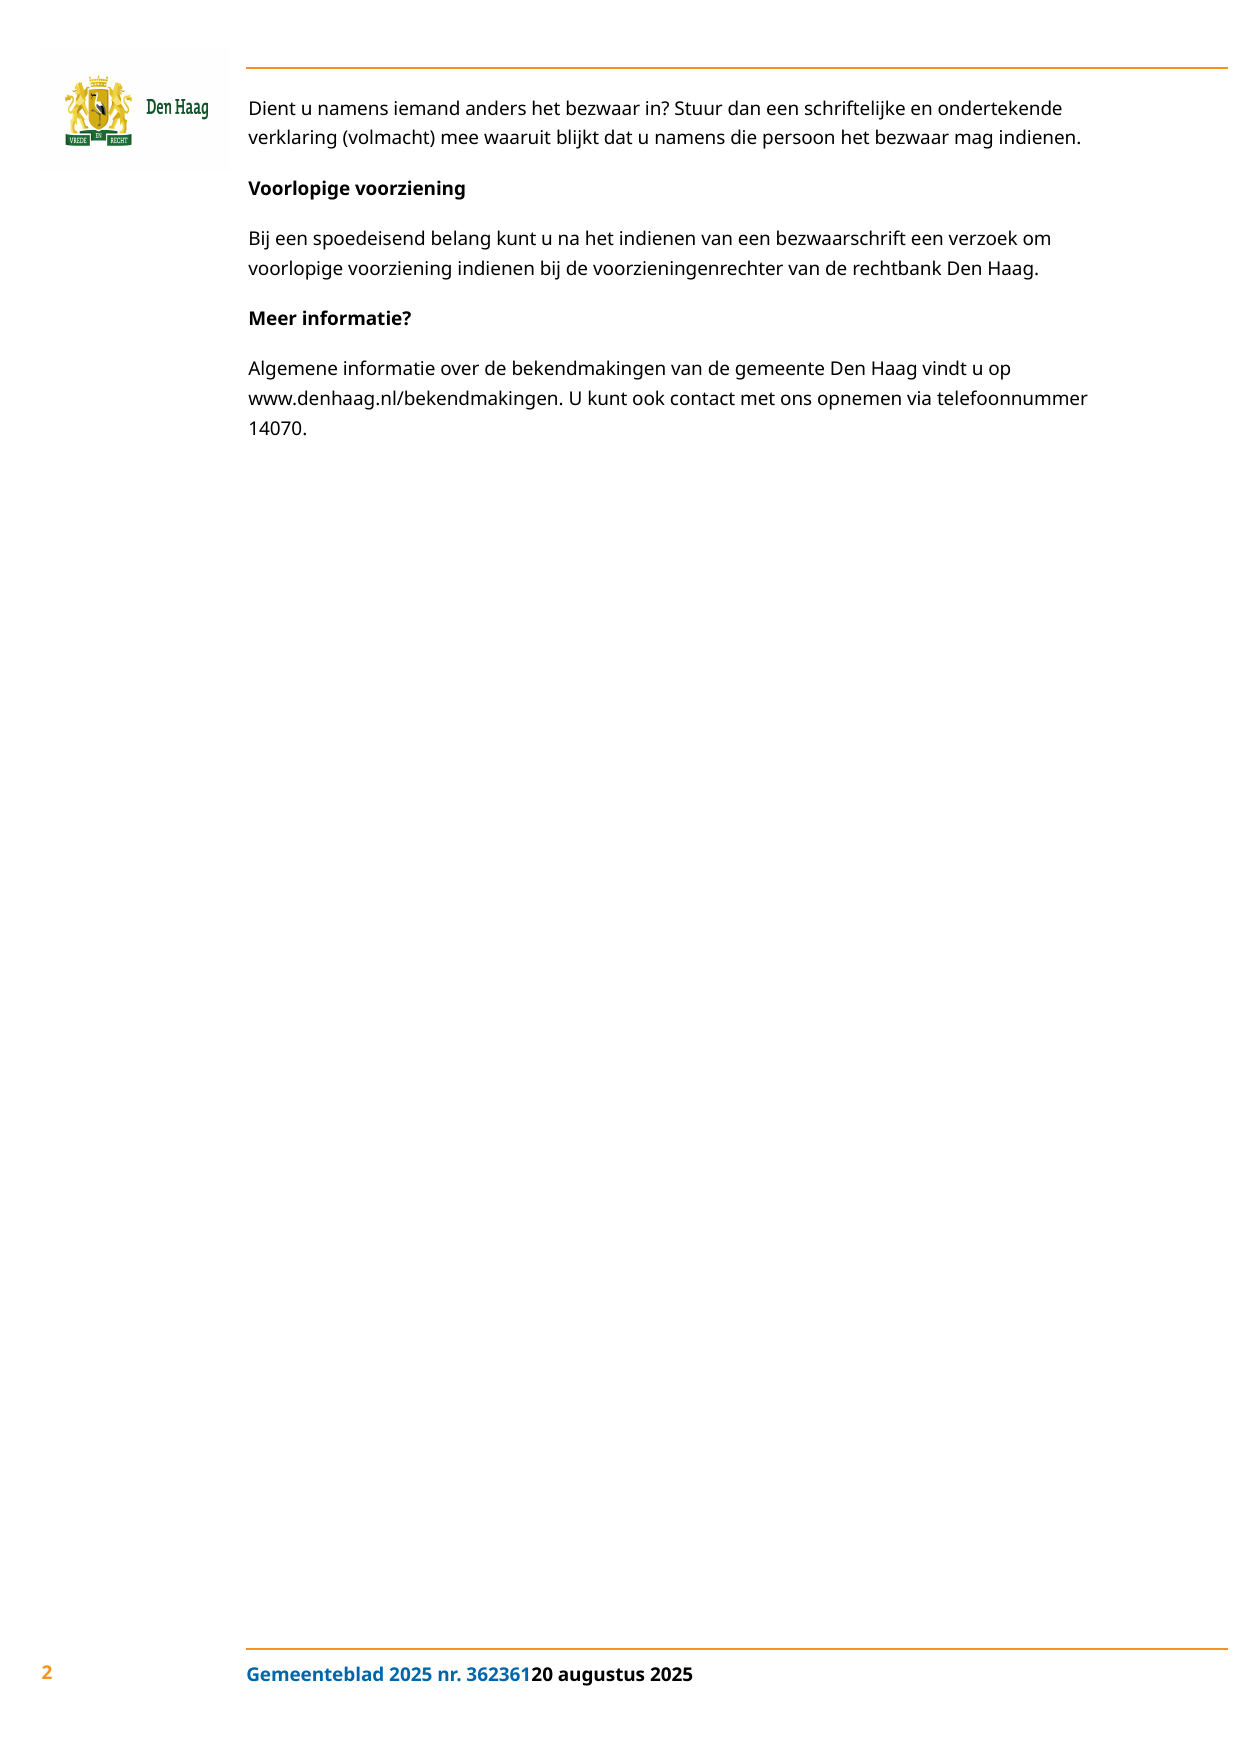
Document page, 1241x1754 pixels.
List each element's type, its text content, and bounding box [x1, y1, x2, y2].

picture [41, 47, 231, 172]
text Voorlopige voorziening [248, 175, 1152, 201]
text Dient u namens iemand anders het bezwaar in? Stuur dan een schriftelijke en ondertekende verklaring (volmacht) mee waaruit blijkt dat u namens die persoon het bezwaar mag indienen. [248, 95, 1152, 150]
text Bij een spoedeisend belang kunt u na het indienen van een bezwaarschrift een verzoek om voorlopige voorziening indienen bij de voorzieningenrechter van de rechtbank Den Haag. [248, 225, 1152, 281]
text Algemene informatie over de bekendmakingen van de gemeente Den Haag vindt u op www.denhaag.nl/bekendmakingen. U kunt ook contact met ons opnemen via telefoonnummer 14070. [248, 356, 1152, 441]
text Meer informatie? [248, 305, 1152, 331]
